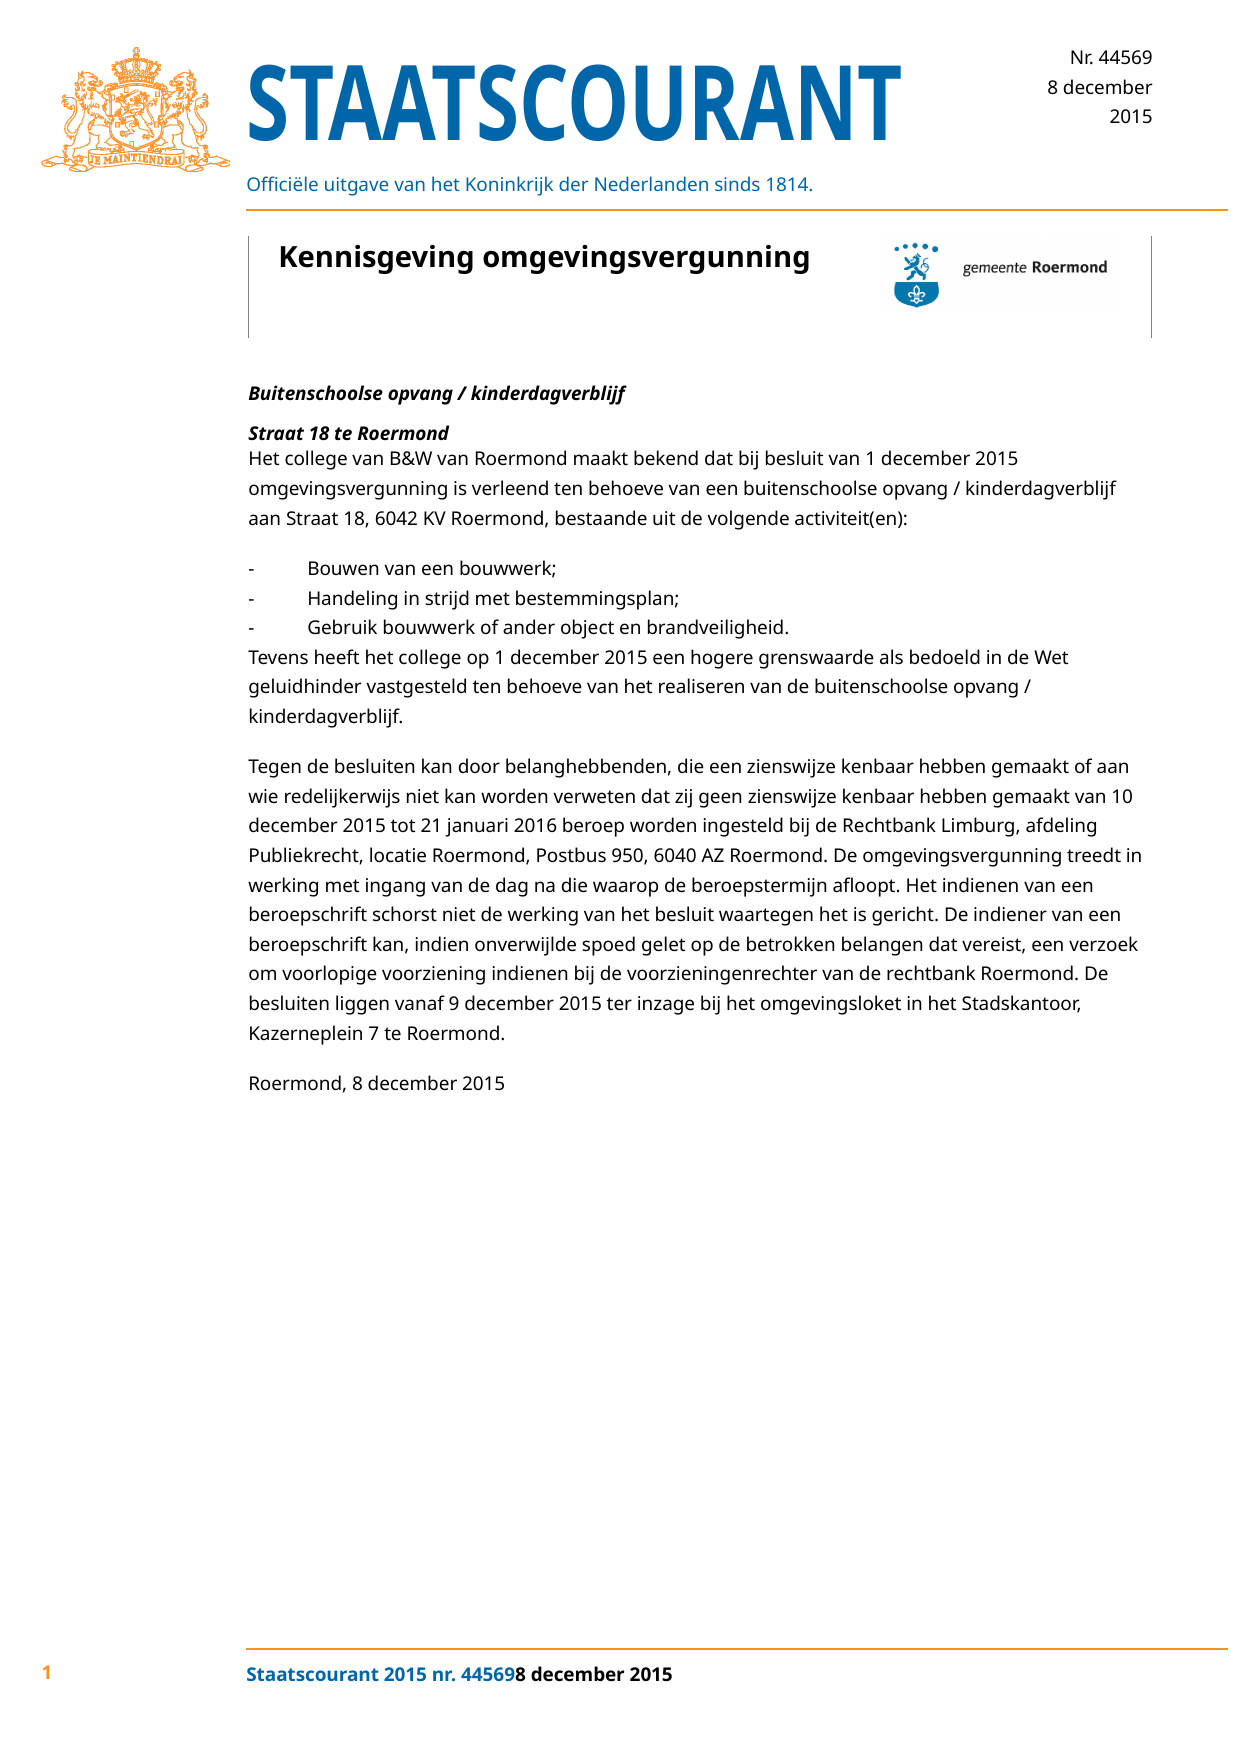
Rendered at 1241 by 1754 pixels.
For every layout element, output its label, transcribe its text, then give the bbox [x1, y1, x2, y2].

text Tegen de besluiten kan door belanghebbenden, die een zienswijze kenbaar hebben gemaakt of aan wie redelijkerwijs niet kan worden verweten dat zij geen zienswijze kenbaar hebben gemaakt van 10 december 2015 tot 21 januari 2016 beroep worden ingesteld bij de Rechtbank Limburg, afdeling Publiekrecht, locatie Roermond, Postbus 950, 6040 AZ Roermond. De omgevingsvergunning treedt in werking met ingang van de dag na die waarop de beroepstermijn afloopt. Het indienen van een beroepschrift schorst niet de werking van het besluit waartegen het is gericht. De indiener van een beroepschrift kan, indien onverwijlde spoed gelet op de betrokken belangen dat vereist, een verzoek om voorlopige voorziening indienen bij de voorzieningenrechter van de rechtbank Roermond. De besluiten liggen vanaf 9 december 2015 ter inzage bij het omgevingsloket in het Stadskantoor, Kazerneplein 7 te Roermond. [248, 753, 1152, 1046]
text Straat 18 te Roermond [248, 420, 1152, 446]
list Bouwen van een bouwwerk; [248, 555, 1152, 581]
text Het college van B&W van Roermond maakt bekend dat bij besluit van 1 december 2015 omgevingsvergunning is verleend ten behoeve van een buitenschoolse opvang / kinderdagverblijf aan Straat 18, 6042 KV Roermond, bestaande uit de volgende activiteit(en): [248, 446, 1152, 531]
text Tevens heeft het college op 1 december 2015 een hogere grenswaarde als bedoeld in de Wet geluidhinder vastgesteld ten behoeve van het realiseren van de buitenschoolse opvang / kinderdagverblijf. [248, 644, 1152, 729]
picture [41, 47, 231, 172]
picture [882, 236, 1119, 312]
list Handeling in strijd met bestemmingsplan; [248, 585, 1152, 611]
text Buitenschoolse opvang / kinderdagverblijf [248, 381, 1152, 406]
table_header [850, 236, 1151, 338]
text Roermond, 8 december 2015 [248, 1070, 1152, 1096]
table_header Kennisgeving omgevingsvergunning [249, 236, 850, 338]
list Gebruik bouwwerk of ander object en brandveiligheid. [248, 614, 1152, 640]
